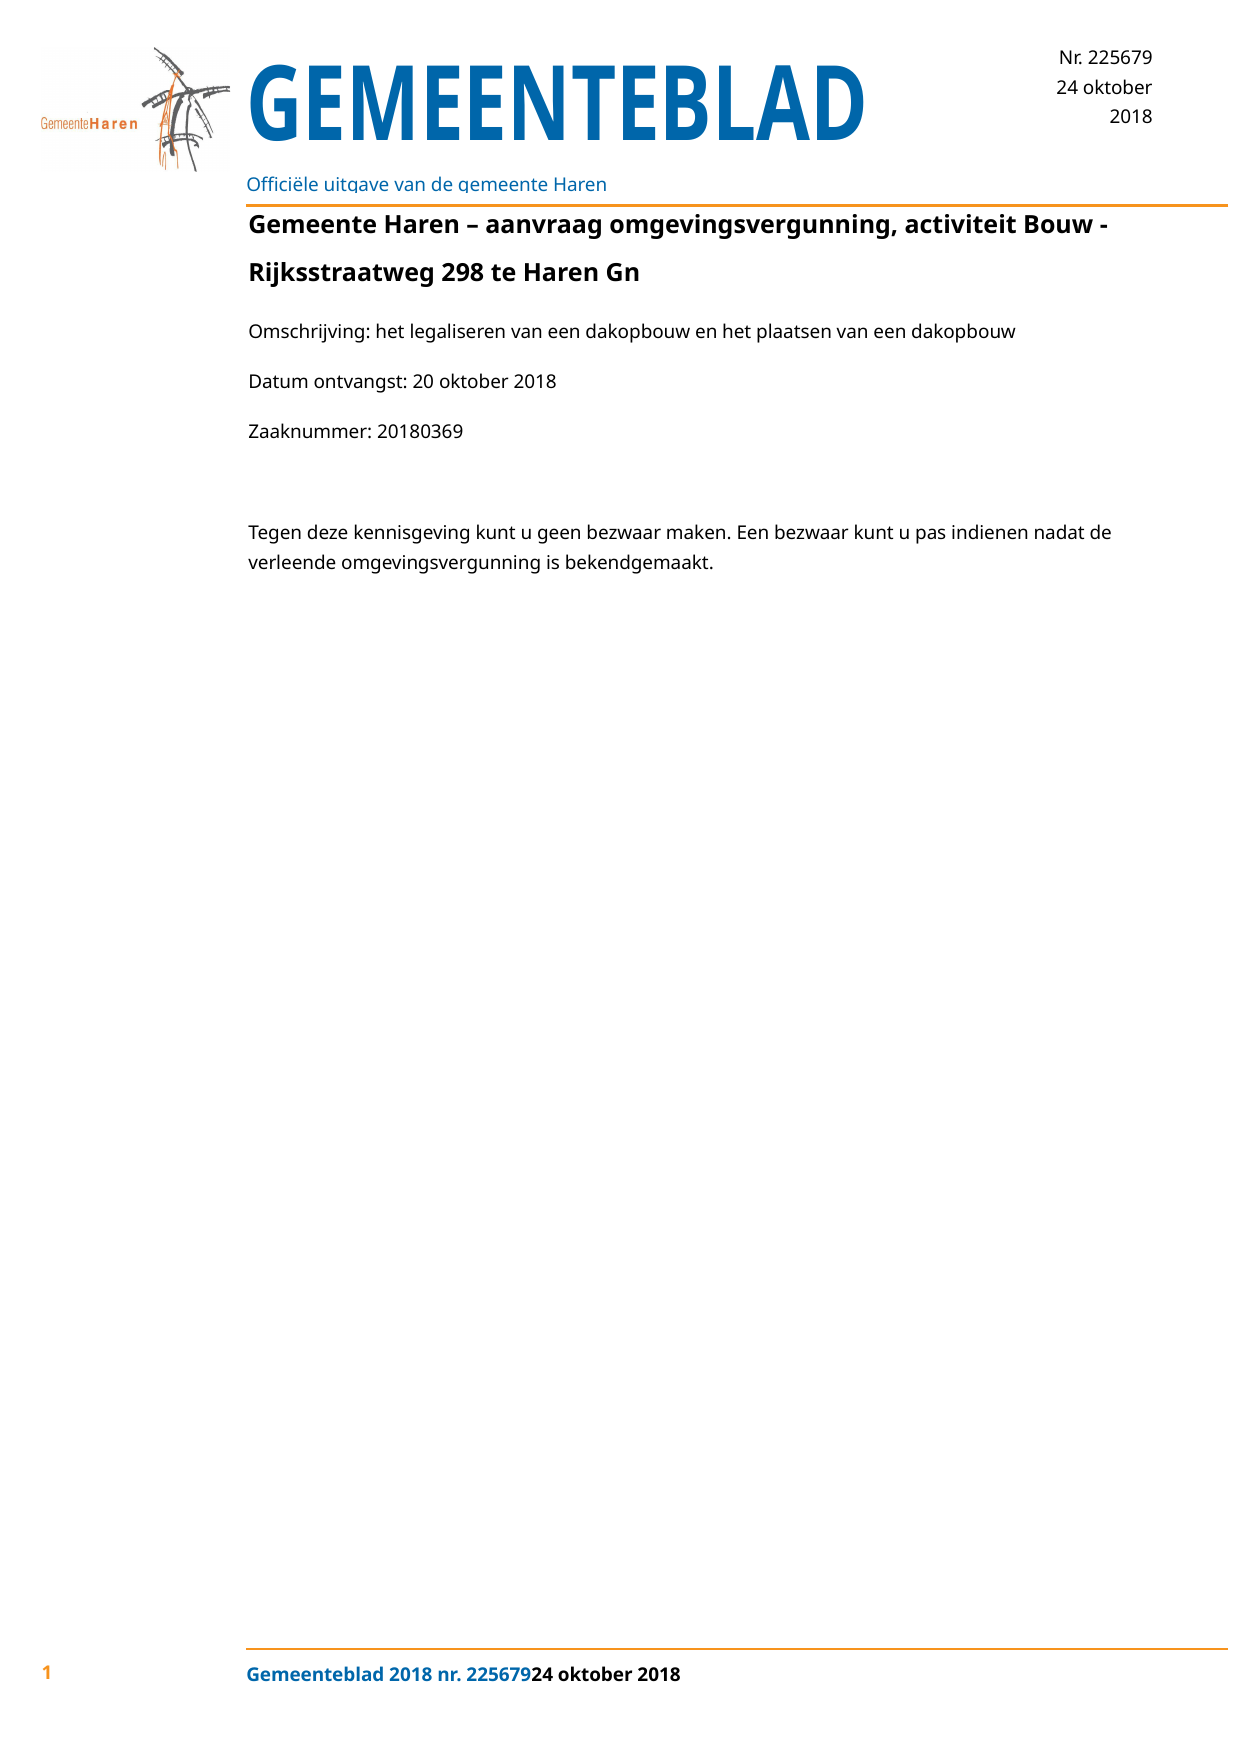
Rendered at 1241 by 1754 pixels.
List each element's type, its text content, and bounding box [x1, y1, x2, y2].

text Gemeente Haren – aanvraag omgevingsvergunning, activiteit Bouw - Rijksstraatweg 298 te Haren Gn [248, 207, 1152, 288]
text Tegen deze kennisgeving kunt u geen bezwaar maken. Een bezwaar kunt u pas indienen nadat de verleende omgevingsvergunning is bekendgemaakt. [248, 519, 1152, 575]
text Datum ontvangst: 20 oktober 2018 [248, 368, 1152, 394]
text Zaaknummer: 20180369 [248, 419, 1152, 444]
text Omschrijving: het legaliseren van een dakopbouw en het plaatsen van een dakopbouw [248, 318, 1152, 344]
picture [41, 47, 231, 172]
